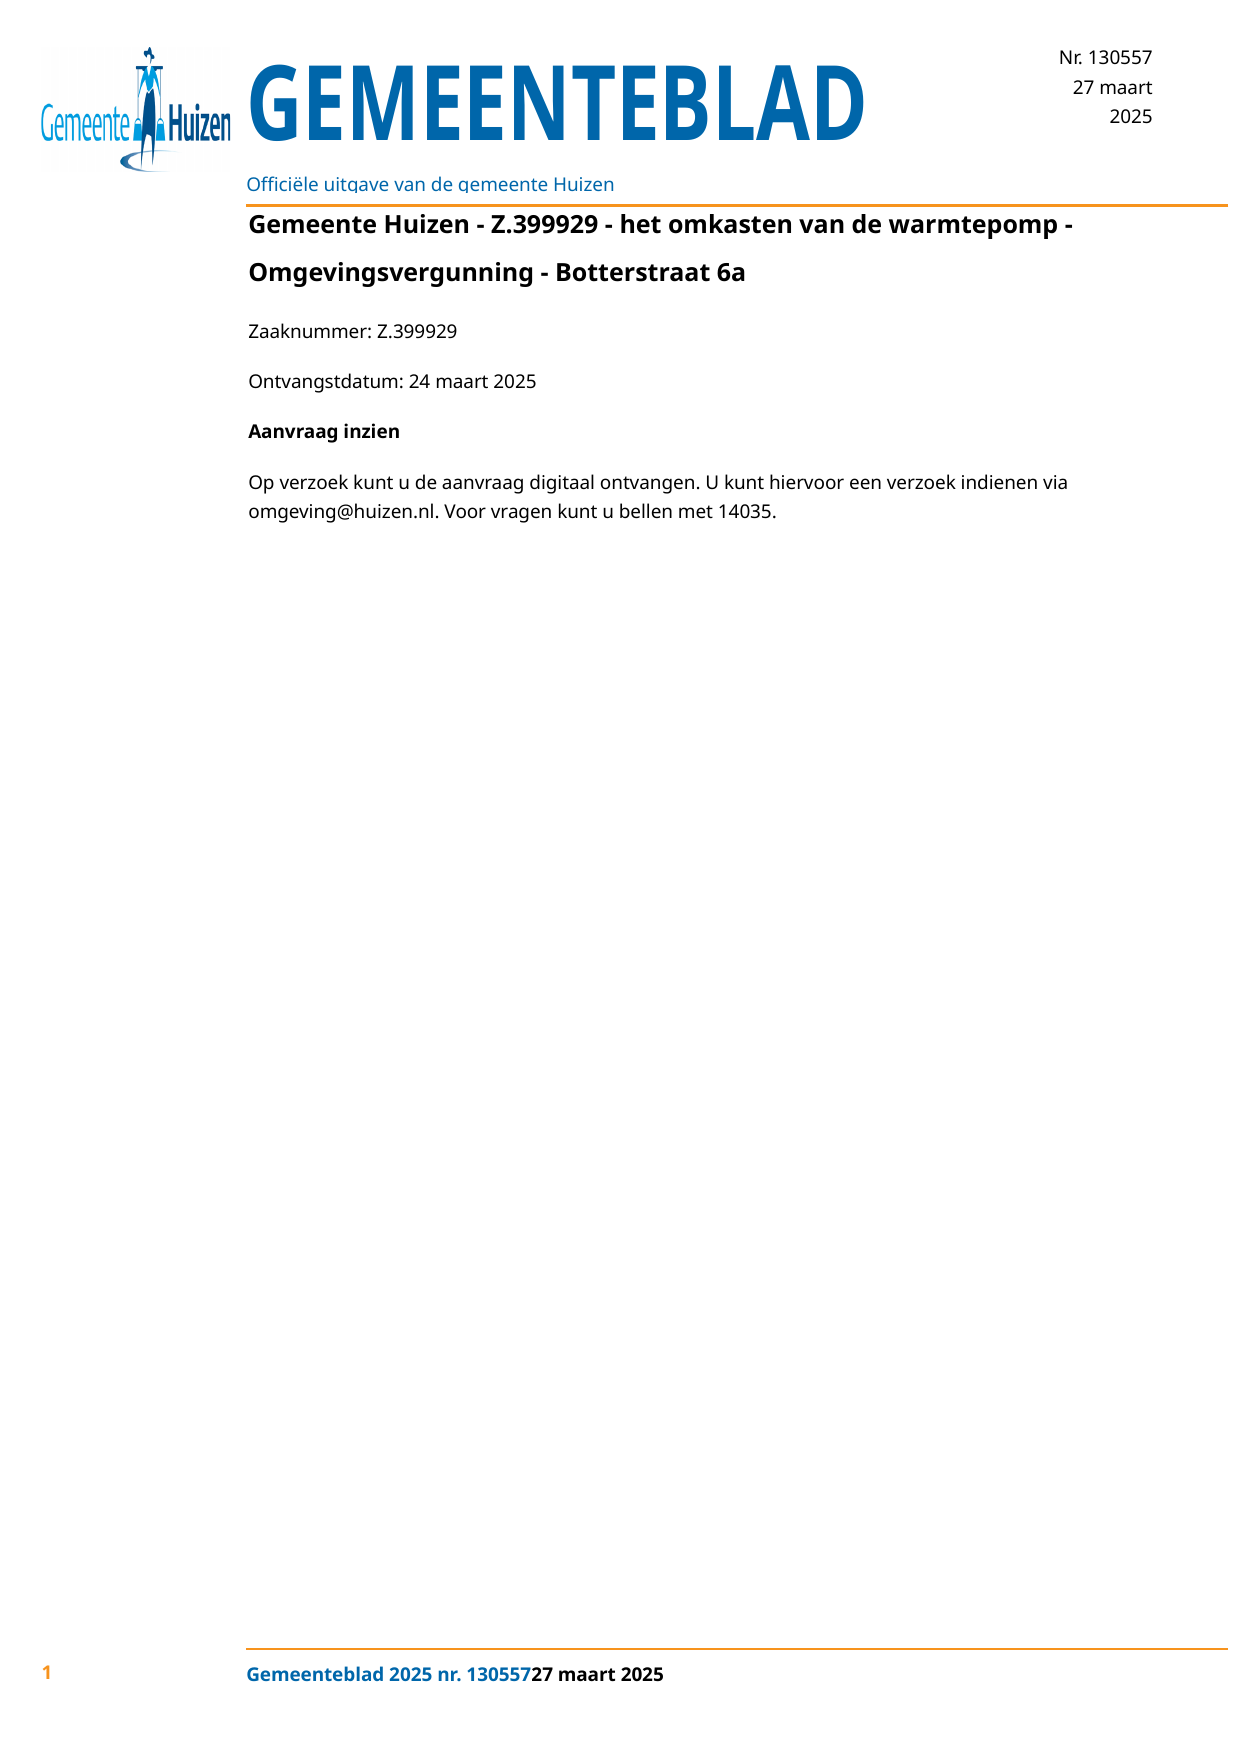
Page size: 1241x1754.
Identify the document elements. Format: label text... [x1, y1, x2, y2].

picture [41, 47, 231, 172]
text Ontvangstdatum: 24 maart 2025 [248, 368, 1152, 394]
text Aanvraag inzien [248, 419, 1152, 444]
text Gemeente Huizen - Z.399929 - het omkasten van de warmtepomp - Omgevingsvergunning - Botterstraat 6a [248, 207, 1152, 288]
text Zaaknummer: Z.399929 [248, 318, 1152, 344]
text Op verzoek kunt u de aanvraag digitaal ontvangen. U kunt hiervoor een verzoek indienen via omgeving@huizen.nl. Voor vragen kunt u bellen met 14035. [248, 469, 1152, 524]
